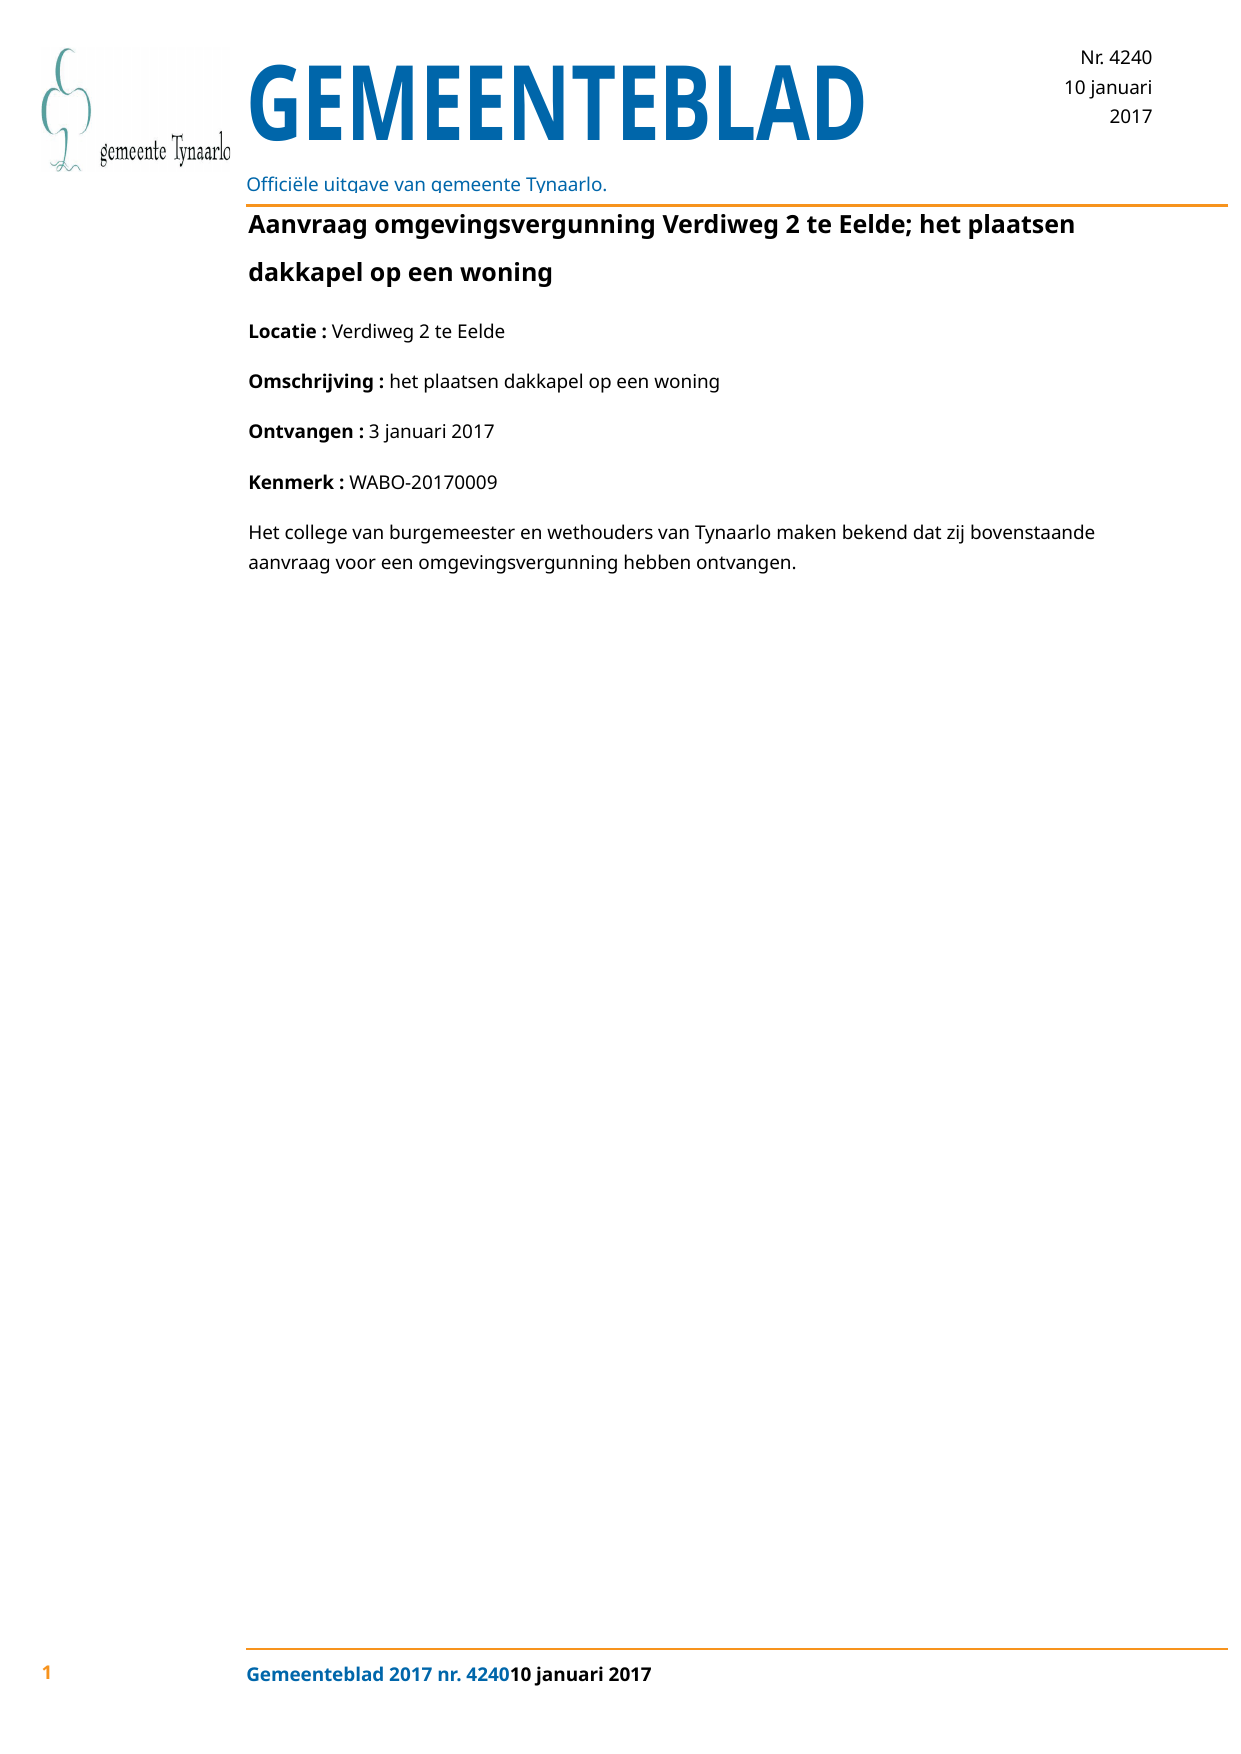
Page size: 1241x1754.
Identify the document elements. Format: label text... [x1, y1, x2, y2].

text Locatie : Verdiweg 2 te Eelde [248, 318, 1152, 344]
text Omschrijving : het plaatsen dakkapel op een woning [248, 368, 1152, 394]
text Kenmerk : WABO-20170009 [248, 469, 1152, 495]
text Ontvangen : 3 januari 2017 [248, 419, 1152, 444]
picture [41, 47, 231, 172]
text Aanvraag omgevingsvergunning Verdiweg 2 te Eelde; het plaatsen dakkapel op een woning [248, 207, 1152, 288]
text Het college van burgemeester en wethouders van Tynaarlo maken bekend dat zij bovenstaande aanvraag voor een omgevingsvergunning hebben ontvangen. [248, 519, 1152, 575]
